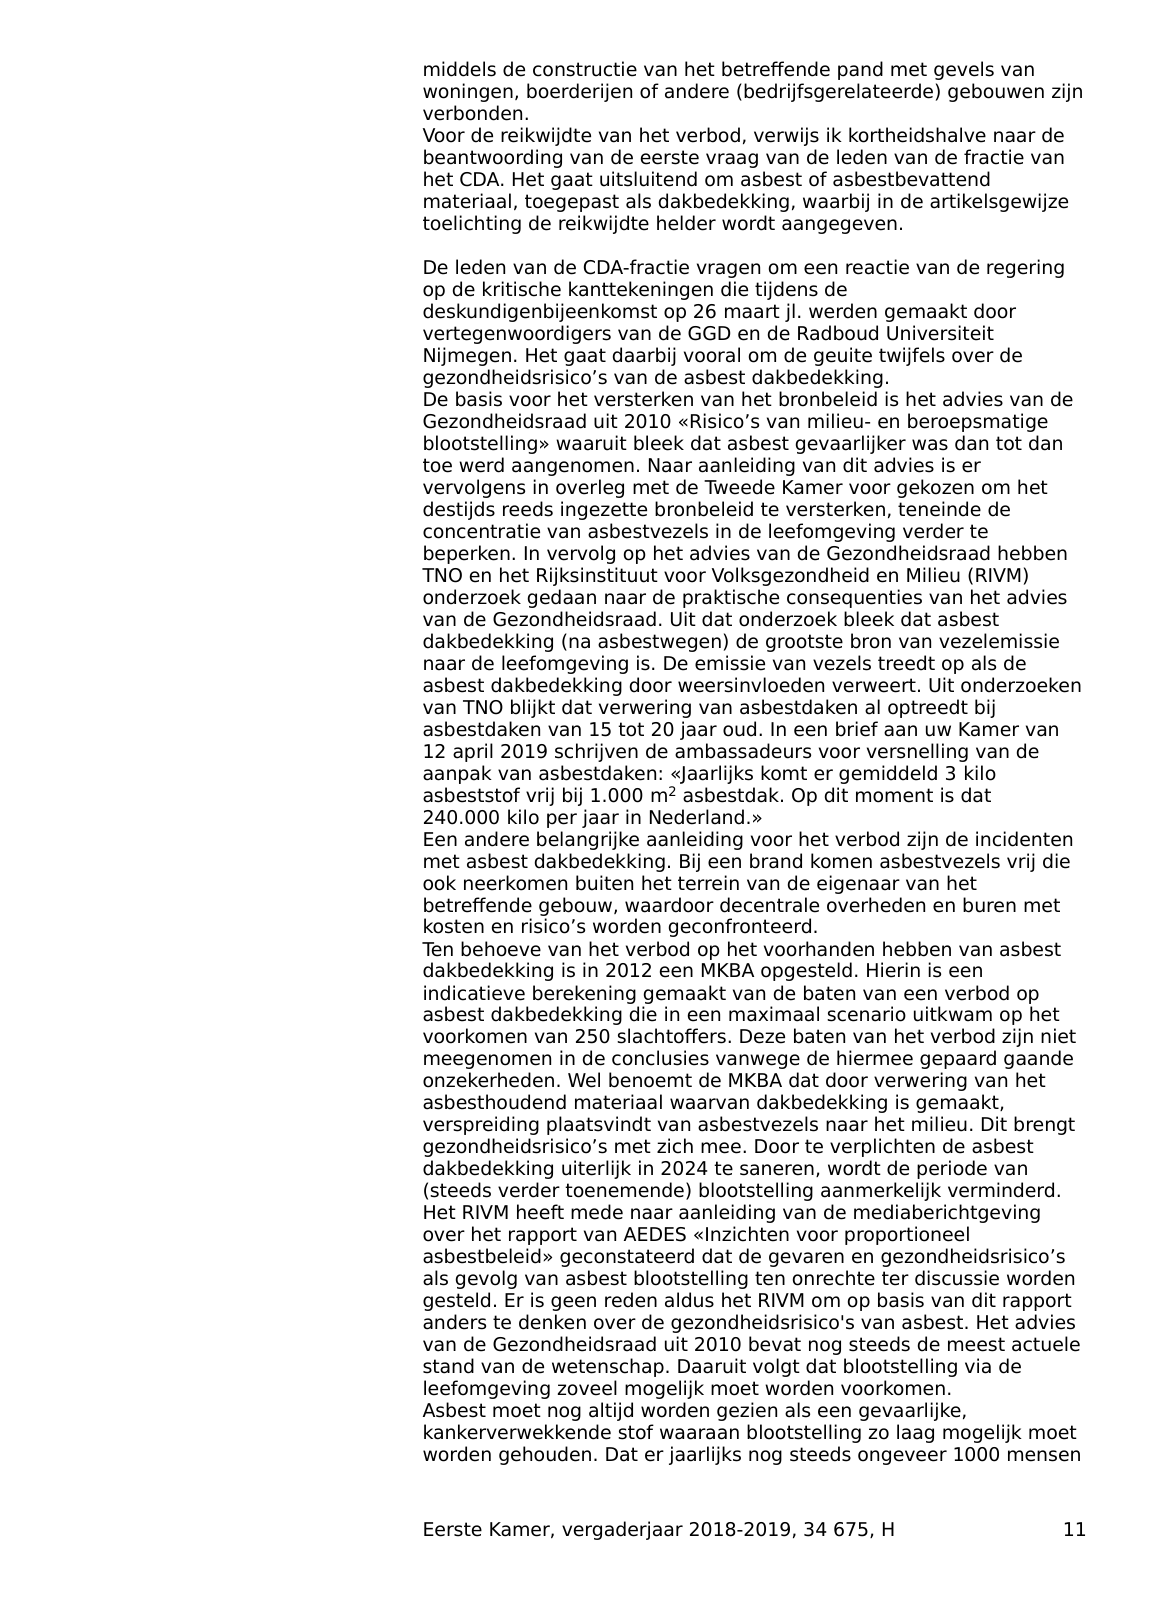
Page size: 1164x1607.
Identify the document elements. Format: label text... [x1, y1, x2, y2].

text Het RIVM heeft mede naar aanleiding van de mediaberichtgeving over het rapport van AEDES «Inzichten voor proportioneel asbestbeleid» geconstateerd dat de gevaren en gezondheidsrisico’s als gevolg van asbest blootstelling ten onrechte ter discussie worden gesteld. Er is geen reden aldus het RIVM om op basis van dit rapport anders te denken over de gezondheidsrisico's van asbest. Het advies van de Gezondheidsraad uit 2010 bevat nog steeds de meest actuele stand van de wetenschap. Daaruit volgt dat blootstelling via de leefomgeving zoveel mogelijk moet worden voorkomen. [422, 1202, 1087, 1400]
text De leden van de CDA-fractie vragen om een reactie van de regering op de kritische kanttekeningen die tijdens de deskundigenbijeenkomst op 26 maart jl. werden gemaakt door vertegenwoordigers van de GGD en de Radboud Universiteit Nijmegen. Het gaat daarbij vooral om de geuite twijfels over de gezondheidsrisico’s van de asbest dakbedekking. [422, 257, 1087, 389]
text Asbest moet nog altijd worden gezien als een gevaarlijke, kankerverwekkende stof waaraan blootstelling zo laag mogelijk moet worden gehouden. Dat er jaarlijks nog steeds ongeveer 1000 mensen [422, 1400, 1087, 1466]
text Voor de reikwijdte van het verbod, verwijs ik kortheidshalve naar de beantwoording van de eerste vraag van de leden van de fractie van het CDA. Het gaat uitsluitend om asbest of asbestbevattend materiaal, toegepast als dakbedekking, waarbij in de artikelsgewijze toelichting de reikwijdte helder wordt aangegeven. [422, 125, 1087, 235]
text De basis voor het versterken van het bronbeleid is het advies van de Gezondheidsraad uit 2010 «Risico’s van milieu- en beroepsmatige blootstelling» waaruit bleek dat asbest gevaarlijker was dan tot dan toe werd aangenomen. Naar aanleiding van dit advies is er vervolgens in overleg met de Tweede Kamer voor gekozen om het destijds reeds ingezette bronbeleid te versterken, teneinde de concentratie van asbestvezels in de leefomgeving verder te beperken. In vervolg op het advies van de Gezondheidsraad hebben TNO en het Rijksinstituut voor Volksgezondheid en Milieu (RIVM) onderzoek gedaan naar de praktische consequenties van het advies van de Gezondheidsraad. Uit dat onderzoek bleek dat asbest dakbedekking (na asbestwegen) de grootste bron van vezelemissie naar de leefomgeving is. De emissie van vezels treedt op als de asbest dakbedekking door weersinvloeden verweert. Uit onderzoeken van TNO blijkt dat verwering van asbestdaken al optreedt bij asbestdaken van 15 tot 20 jaar oud. In een brief aan uw Kamer van 12 april 2019 schrijven de ambassadeurs voor versnelling van de aanpak van asbestdaken: «Jaarlijks komt er gemiddeld 3 kilo asbeststof vrij bij 1.000 m2 asbestdak. Op dit moment is dat 240.000 kilo per jaar in Nederland.» [422, 389, 1087, 828]
text Ten behoeve van het verbod op het voorhanden hebben van asbest dakbedekking is in 2012 een MKBA opgesteld. Hierin is een indicatieve berekening gemaakt van de baten van een verbod op asbest dakbedekking die in een maximaal scenario uitkwam op het voorkomen van 250 slachtoffers. Deze baten van het verbod zijn niet meegenomen in de conclusies vanwege de hiermee gepaard gaande onzekerheden. Wel benoemt de MKBA dat door verwering van het asbesthoudend materiaal waarvan dakbedekking is gemaakt, verspreiding plaatsvindt van asbestvezels naar het milieu. Dit brengt gezondheidsrisico’s met zich mee. Door te verplichten de asbest dakbedekking uiterlijk in 2024 te saneren, wordt de periode van (steeds verder toenemende) blootstelling aanmerkelijk verminderd. [422, 938, 1087, 1202]
text Een andere belangrijke aanleiding voor het verbod zijn de incidenten met asbest dakbedekking. Bij een brand komen asbestvezels vrij die ook neerkomen buiten het terrein van de eigenaar van het betreffende gebouw, waardoor decentrale overheden en buren met kosten en risico’s worden geconfronteerd. [422, 828, 1087, 938]
text middels de constructie van het betreffende pand met gevels van woningen, boerderijen of andere (bedrijfsgerelateerde) gebouwen zijn verbonden. [422, 59, 1087, 125]
